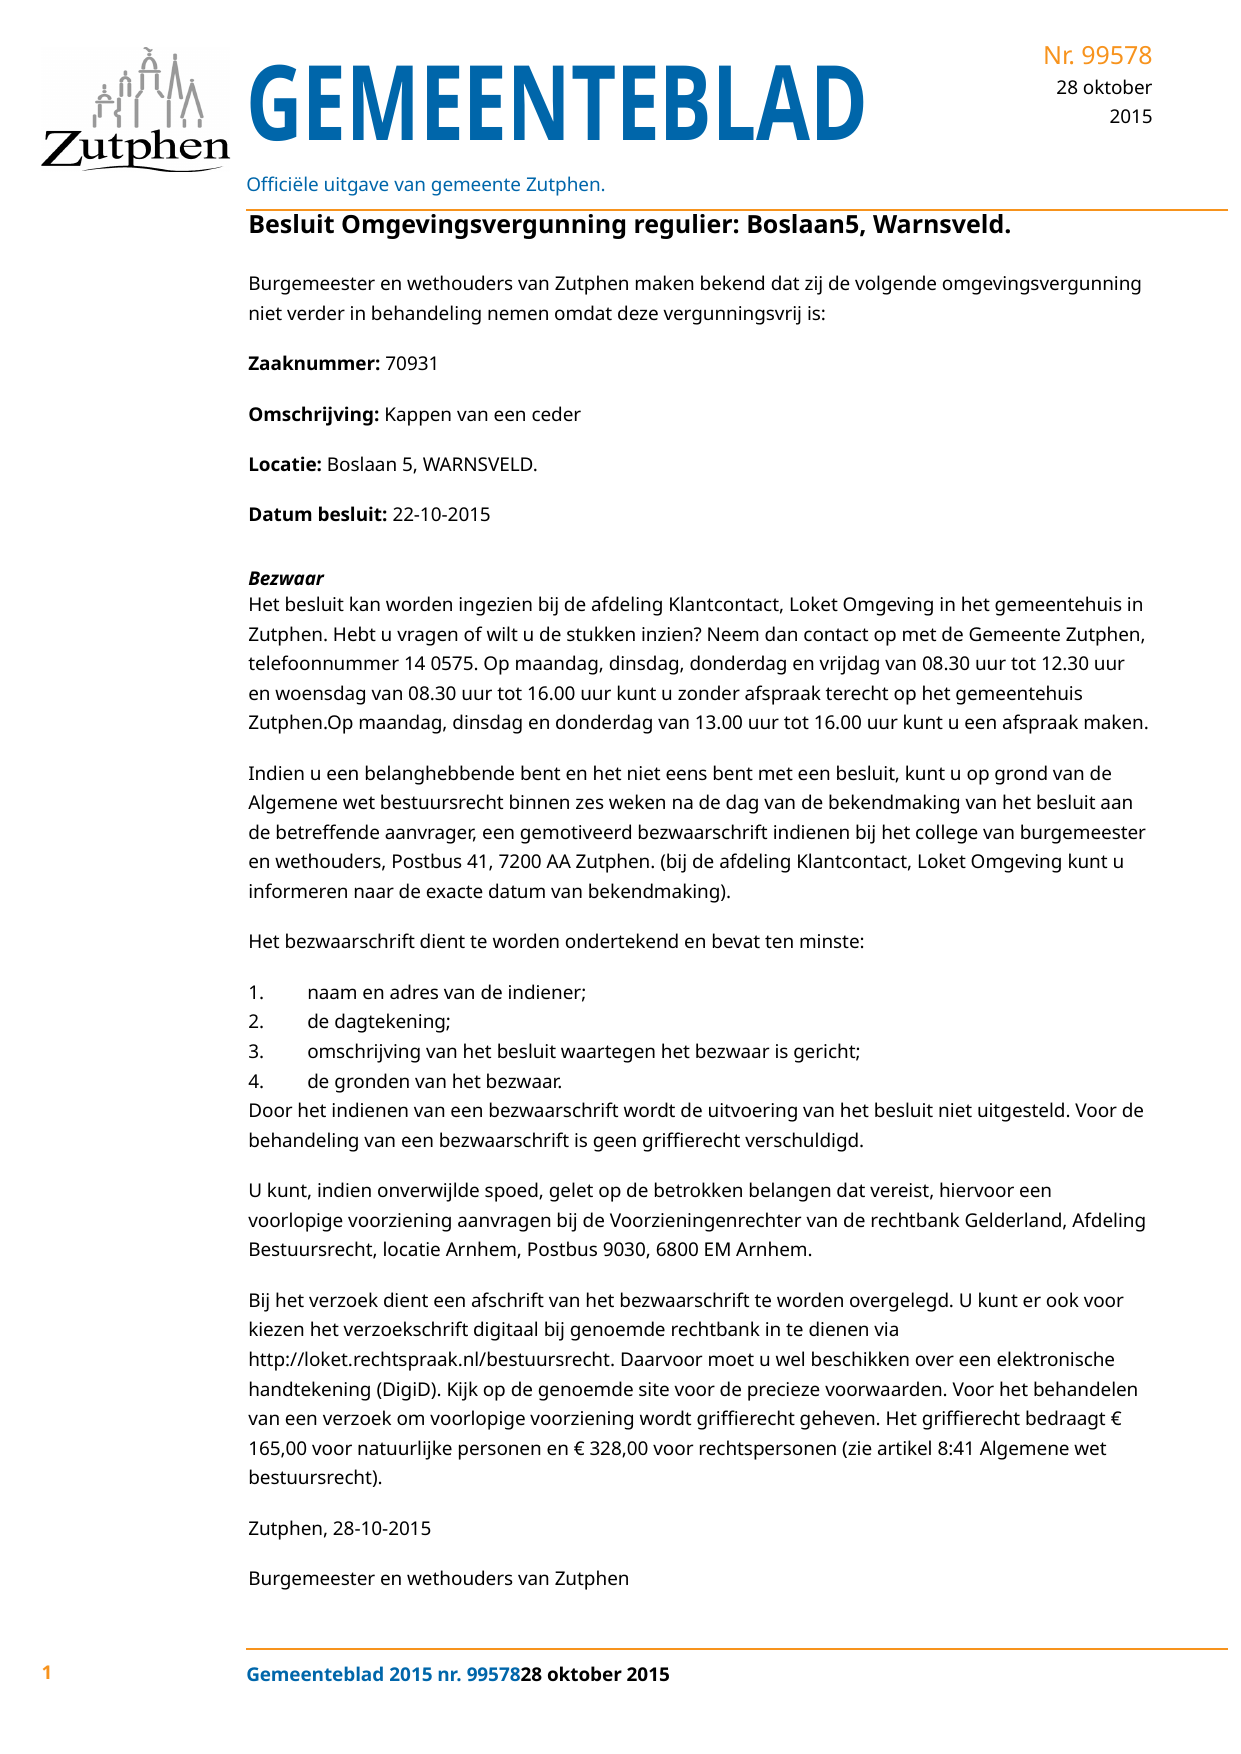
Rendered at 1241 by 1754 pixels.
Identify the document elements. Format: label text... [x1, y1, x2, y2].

text Door het indienen van een bezwaarschrift wordt de uitvoering van het besluit niet uitgesteld. Voor de behandeling van een bezwaarschrift is geen griffierecht verschuldigd. [248, 1097, 1152, 1153]
text Indien u een belanghebbende bent en het niet eens bent met een besluit, kunt u op grond van de Algemene wet bestuursrecht binnen zes weken na de dag van de bekendmaking van het besluit aan de betreffende aanvrager, een gemotiveerd bezwaarschrift indienen bij het college van burgemeester en wethouders, Postbus 41, 7200 AA Zutphen. (bij de afdeling Klantcontact, Loket Omgeving kunt u informeren naar de exacte datum van bekendmaking). [248, 760, 1152, 904]
text Burgemeester en wethouders van Zutphen [248, 1565, 1152, 1591]
text Zaaknummer: 70931 [248, 350, 1152, 376]
text Datum besluit: 22-10-2015 [248, 502, 1152, 527]
text Het bezwaarschrift dient te worden ondertekend en bevat ten minste: [248, 929, 1152, 954]
text Omschrijving: Kappen van een ceder [248, 401, 1152, 426]
text Zutphen, 28-10-2015 [248, 1515, 1152, 1541]
list de dagtekening; [248, 1009, 1152, 1034]
text Bezwaar [248, 566, 1152, 591]
text Locatie: Boslaan 5, WARNSVELD. [248, 451, 1152, 477]
text Het besluit kan worden ingezien bij de afdeling Klantcontact, Loket Omgeving in het gemeentehuis in Zutphen. Hebt u vragen of wilt u de stukken inzien? Neem dan contact op met de Gemeente Zutphen, telefoonnummer 14 0575. Op maandag, dinsdag, donderdag en vrijdag van 08.30 uur tot 12.30 uur en woensdag van 08.30 uur tot 16.00 uur kunt u zonder afspraak terecht op het gemeentehuis Zutphen.Op maandag, dinsdag en donderdag van 13.00 uur tot 16.00 uur kunt u een afspraak maken. [248, 591, 1152, 735]
text Besluit Omgevingsvergunning regulier: Boslaan5, Warnsveld. [248, 211, 1152, 241]
list naam en adres van de indiener; [248, 979, 1152, 1005]
list de gronden van het bezwaar. [248, 1068, 1152, 1094]
picture [41, 47, 231, 172]
text U kunt, indien onverwijlde spoed, gelet op de betrokken belangen dat vereist, hiervoor een voorlopige voorziening aanvragen bij de Voorzieningenrechter van de rechtbank Gelderland, Afdeling Bestuursrecht, locatie Arnhem, Postbus 9030, 6800 EM Arnhem. [248, 1177, 1152, 1262]
text Burgemeester en wethouders van Zutphen maken bekend dat zij de volgende omgevingsvergunning niet verder in behandeling nemen omdat deze vergunningsvrij is: [248, 270, 1152, 326]
list omschrijving van het besluit waartegen het bezwaar is gericht; [248, 1038, 1152, 1064]
text Bij het verzoek dient een afschrift van het bezwaarschrift te worden overgelegd. U kunt er ook voor kiezen het verzoekschrift digitaal bij genoemde rechtbank in te dienen via http://loket.rechtspraak.nl/bestuursrecht. Daarvoor moet u wel beschikken over een elektronische handtekening (DigiD). Kijk op de genoemde site voor de precieze voorwaarden. Voor het behandelen van een verzoek om voorlopige voorziening wordt griffierecht geheven. Het griffierecht bedraagt € 165,00 voor natuurlijke personen en € 328,00 voor rechtspersonen (zie artikel 8:41 Algemene wet bestuursrecht). [248, 1287, 1152, 1490]
